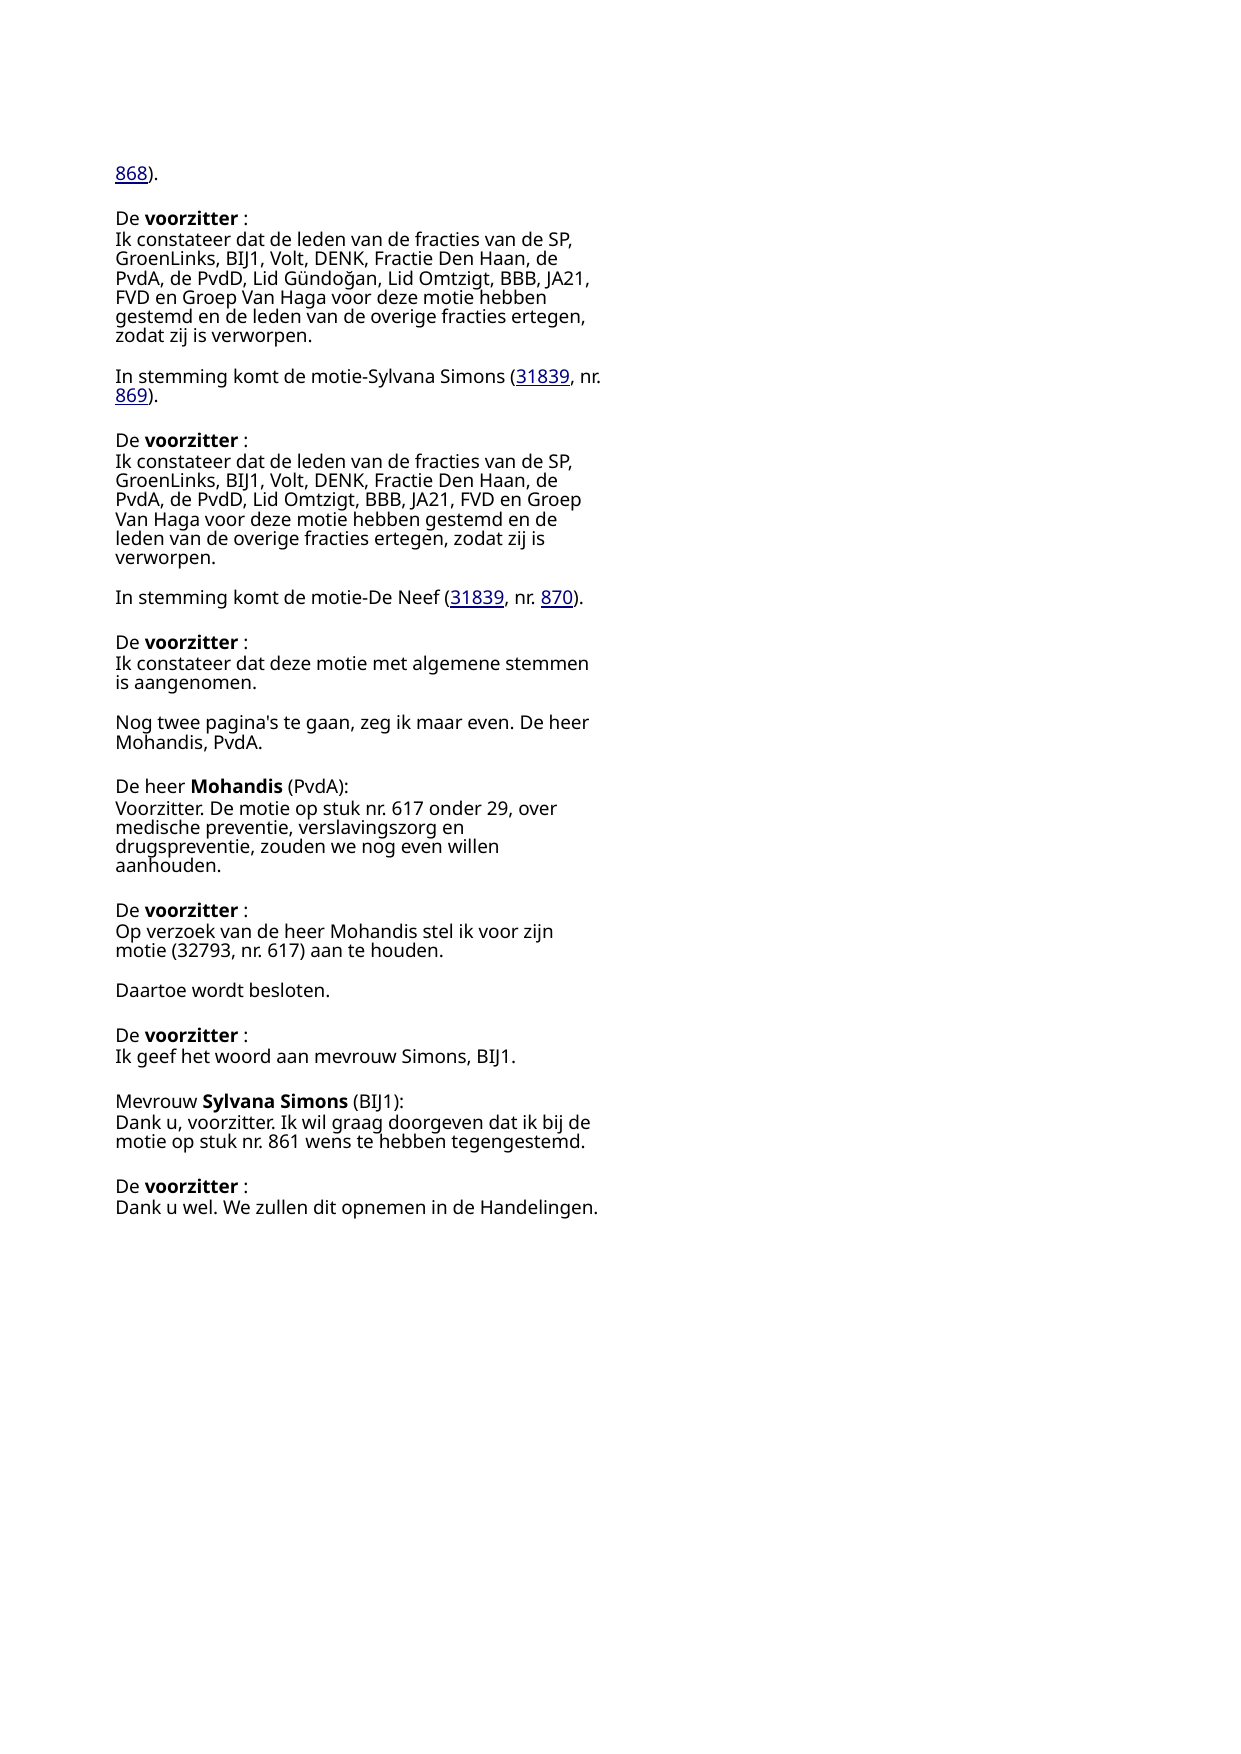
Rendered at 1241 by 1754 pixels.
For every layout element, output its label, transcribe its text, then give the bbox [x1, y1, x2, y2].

text Dank u wel. We zullen dit opnemen in de Handelingen. [115, 1199, 605, 1218]
text De voorzitter : [115, 427, 605, 453]
text Ik constateer dat deze motie met algemene stemmen is aangenomen. [115, 655, 605, 693]
text Op verzoek van de heer Mohandis stel ik voor zijn motie (32793, nr. 617) aan te houden. [115, 923, 605, 962]
text Ik constateer dat de leden van de fracties van de SP, GroenLinks, BIJ1, Volt, DENK, Fractie Den Haan, de PvdA, de PvdD, Lid Omtzigt, BBB, JA21, FVD en Groep Van Haga voor deze motie hebben gestemd en de leden van de overige fracties ertegen, zodat zij is verworpen. [115, 453, 605, 568]
text 868). [115, 165, 605, 184]
text De voorzitter : [115, 1173, 605, 1199]
text Mevrouw Sylvana Simons (BIJ1): [115, 1088, 605, 1114]
text In stemming komt de motie-Sylvana Simons (31839, nr. 869). [115, 368, 605, 406]
text Dank u, voorzitter. Ik wil graag doorgeven dat ik bij de motie op stuk nr. 861 wens te hebben tegengestemd. [115, 1114, 605, 1153]
text De voorzitter : [115, 897, 605, 923]
text In stemming komt de motie-De Neef (31839, nr. 870). [115, 589, 605, 608]
text De voorzitter : [115, 1022, 605, 1048]
text Ik geef het woord aan mevrouw Simons, BIJ1. [115, 1048, 605, 1067]
text Daartoe wordt besloten. [115, 982, 605, 1002]
text Ik constateer dat de leden van de fracties van de SP, GroenLinks, BIJ1, Volt, DENK, Fractie Den Haan, de PvdA, de PvdD, Lid Gündoğan, Lid Omtzigt, BBB, JA21, FVD en Groep Van Haga voor deze motie hebben gestemd en de leden van de overige fracties ertegen, zodat zij is verworpen. [115, 231, 605, 347]
text Voorzitter. De motie op stuk nr. 617 onder 29, over medische preventie, verslavingszorg en drugspreventie, zouden we nog even willen aanhouden. [115, 799, 605, 877]
text De voorzitter : [115, 629, 605, 655]
text De voorzitter : [115, 205, 605, 231]
text Nog twee pagina's te gaan, zeg ik maar even. De heer Mohandis, PvdA. [115, 714, 605, 753]
text De heer Mohandis (PvdA): [115, 774, 605, 799]
